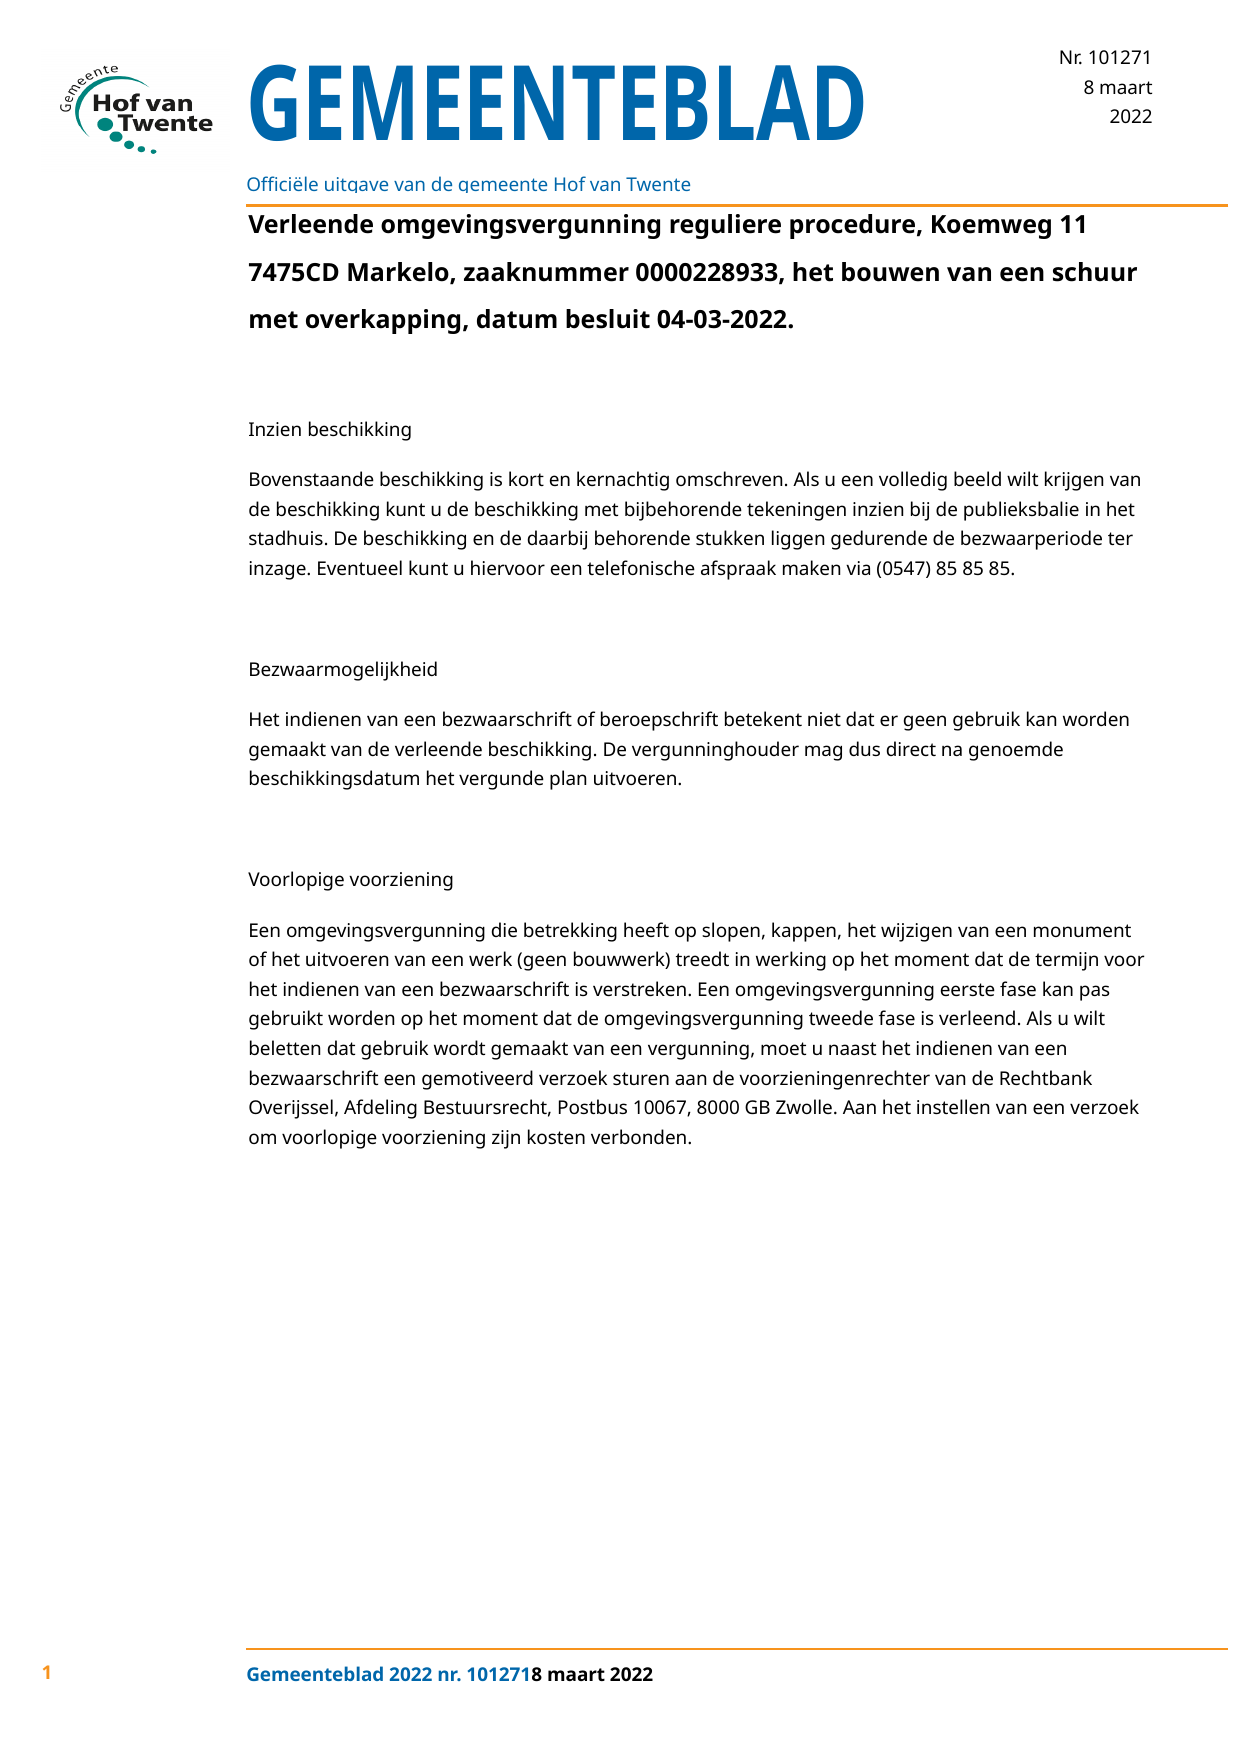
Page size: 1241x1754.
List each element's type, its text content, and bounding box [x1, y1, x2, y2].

text Inzien beschikking [248, 416, 1152, 442]
picture [41, 47, 231, 172]
text Een omgevingsvergunning die betrekking heeft op slopen, kappen, het wijzigen van een monument of het uitvoeren van een werk (geen bouwwerk) treedt in werking op het moment dat de termijn voor het indienen van een bezwaarschrift is verstreken. Een omgevingsvergunning eerste fase kan pas gebruikt worden op het moment dat de omgevingsvergunning tweede fase is verleend. Als u wilt beletten dat gebruik wordt gemaakt van een vergunning, moet u naast het indienen van een bezwaarschrift een gemotiveerd verzoek sturen aan de voorzieningenrechter van de Rechtbank Overijssel, Afdeling Bestuursrecht, Postbus 10067, 8000 GB Zwolle. Aan het instellen van een verzoek om voorlopige voorziening zijn kosten verbonden. [248, 917, 1152, 1149]
text Voorlopige voorziening [248, 866, 1152, 892]
text Verleende omgevingsvergunning reguliere procedure, Koemweg 11 7475CD Markelo, zaaknummer 0000228933, het bouwen van een schuur met overkapping, datum besluit 04-03-2022. [248, 207, 1152, 336]
text Bovenstaande beschikking is kort en kernachtig omschreven. Als u een volledig beeld wilt krijgen van de beschikking kunt u de beschikking met bijbehorende tekeningen inzien bij de publieksbalie in het stadhuis. De beschikking en de daarbij behorende stukken liggen gedurende de bezwaarperiode ter inzage. Eventueel kunt u hiervoor een telefonische afspraak maken via (0547) 85 85 85. [248, 466, 1152, 581]
text Het indienen van een bezwaarschrift of beroepschrift betekent niet dat er geen gebruik kan worden gemaakt van de verleende beschikking. De vergunninghouder mag dus direct na genoemde beschikkingsdatum het vergunde plan uitvoeren. [248, 706, 1152, 791]
text Bezwaarmogelijkheid [248, 656, 1152, 682]
